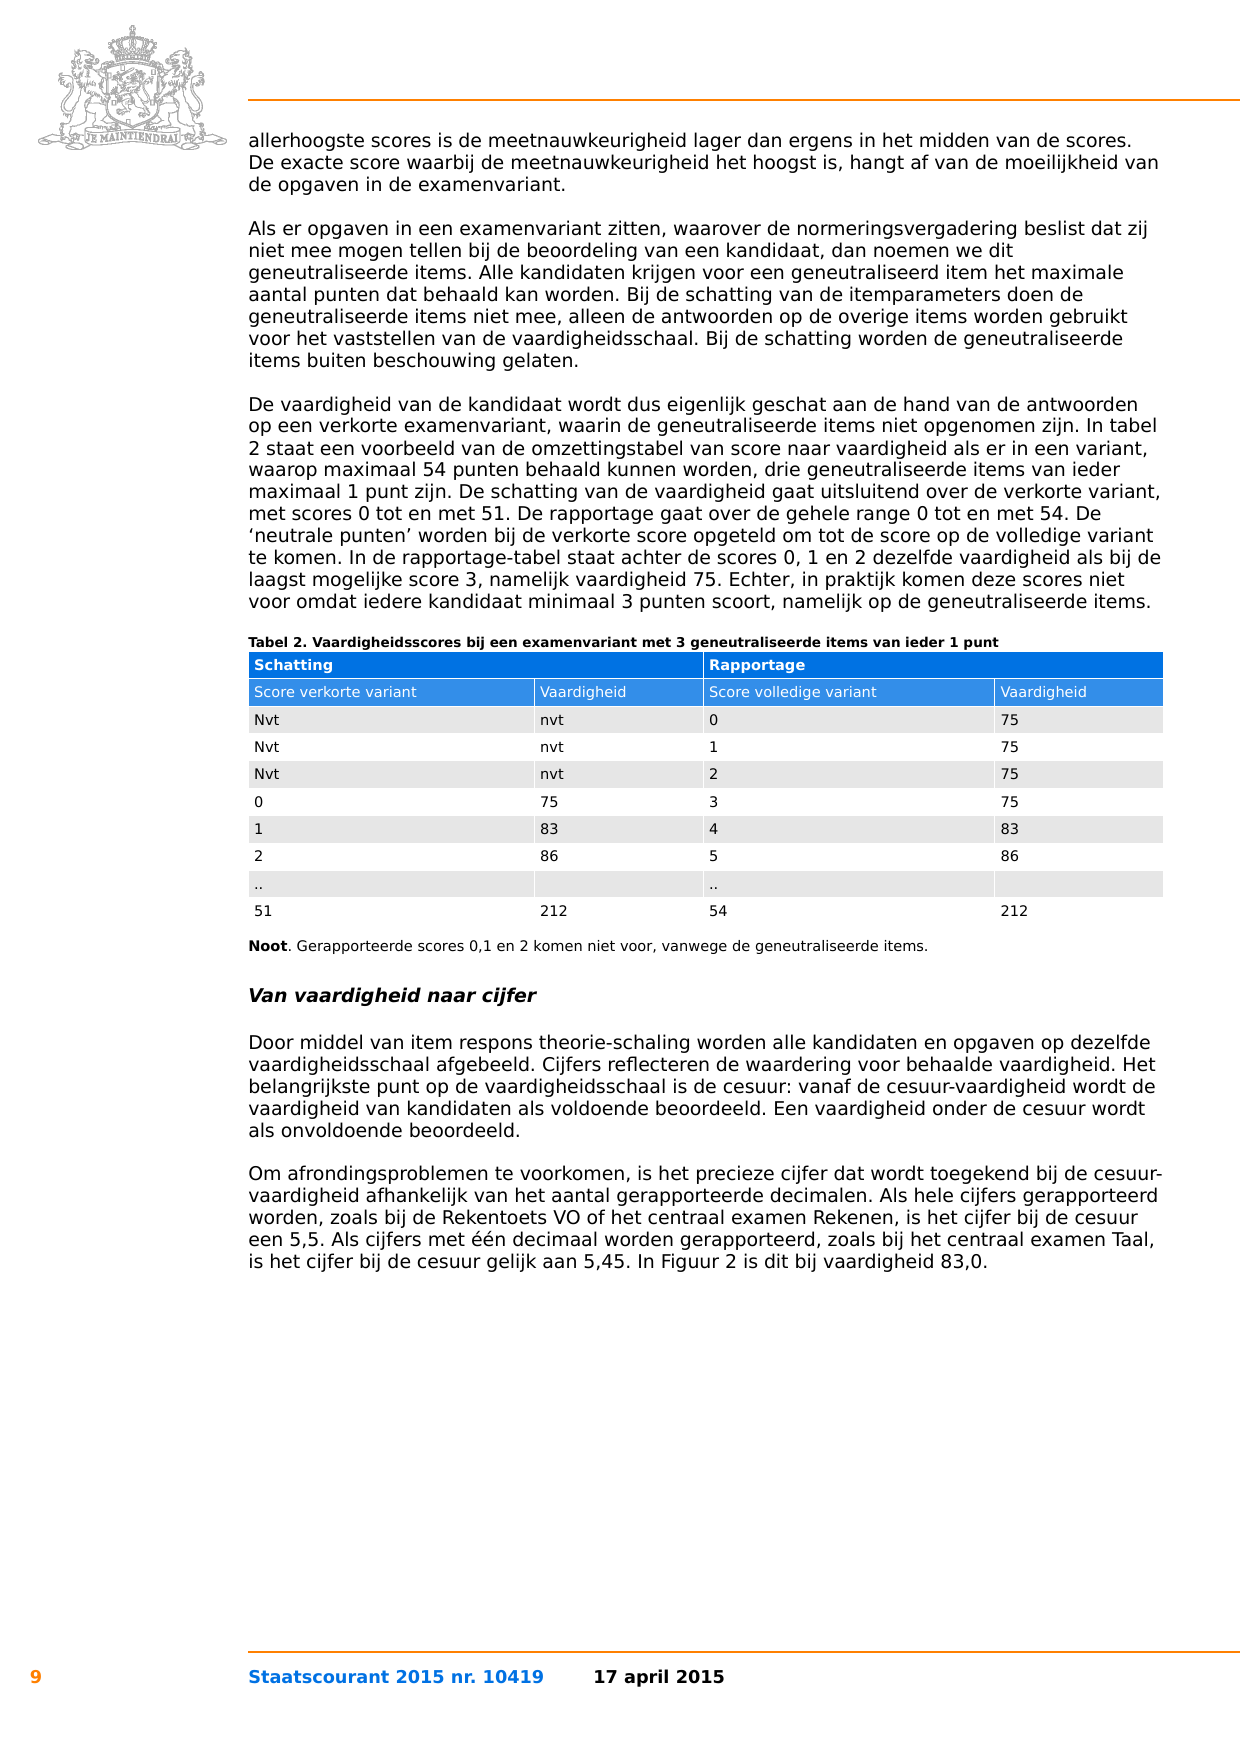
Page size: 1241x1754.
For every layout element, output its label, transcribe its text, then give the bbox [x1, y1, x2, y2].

table_cell nvt [535, 707, 703, 733]
table_cell nvt [535, 734, 703, 760]
table_cell 1 [704, 734, 994, 760]
table_cell .. [704, 871, 994, 897]
table_cell 75 [995, 789, 1163, 815]
table_cell 54 [704, 899, 994, 925]
table_cell [995, 871, 1163, 897]
table_cell 83 [535, 816, 703, 843]
table_cell Vaardigheid [995, 679, 1163, 706]
table_cell .. [249, 871, 534, 897]
table_header Tabel 2. Vaardigheidsscores bij een examenvariant met 3 geneutraliseerde items van ieder 1 punt [248, 635, 1163, 651]
table_cell Rapportage [704, 652, 1163, 678]
table_cell 2 [249, 844, 534, 870]
table_cell Nvt [249, 761, 534, 788]
table_cell Noot. Gerapporteerde scores 0,1 en 2 komen niet voor, vanwege de geneutraliseerde items. [248, 926, 1163, 954]
picture [38, 25, 227, 150]
table_cell Score volledige variant [704, 679, 994, 706]
table_cell [535, 871, 703, 897]
table_cell 1 [249, 816, 534, 843]
text allerhoogste scores is de meetnauwkeurigheid lager dan ergens in het midden van de scores. De exacte score waarbij de meetnauwkeurigheid het hoogst is, hangt af van de moeilijkheid van de opgaven in de examenvariant. [248, 130, 1163, 196]
table_cell nvt [535, 761, 703, 788]
table_cell 75 [995, 734, 1163, 760]
table_cell 86 [535, 844, 703, 870]
table_cell 51 [249, 899, 534, 925]
table_cell 83 [995, 816, 1163, 843]
table_cell 75 [535, 789, 703, 815]
table_cell 4 [704, 816, 994, 843]
table_cell Nvt [249, 734, 534, 760]
table_cell Nvt [249, 707, 534, 733]
text Als er opgaven in een examenvariant zitten, waarover de normeringsvergadering beslist dat zij niet mee mogen tellen bij de beoordeling van een kandidaat, dan noemen we dit geneutraliseerde items. Alle kandidaten krijgen voor een geneutraliseerd item het maximale aantal punten dat behaald kan worden. Bij de schatting van de itemparameters doen de geneutraliseerde items niet mee, alleen de antwoorden op de overige items worden gebruikt voor het vaststellen van de vaardigheidsschaal. Bij de schatting worden de geneutraliseerde items buiten beschouwing gelaten. [248, 218, 1163, 372]
table_cell 212 [995, 899, 1163, 925]
table_cell 3 [704, 789, 994, 815]
table_cell 0 [704, 707, 994, 733]
table_cell 5 [704, 844, 994, 870]
table_cell 75 [995, 761, 1163, 788]
table_cell 75 [995, 707, 1163, 733]
table_cell Vaardigheid [535, 679, 703, 706]
table_cell 86 [995, 844, 1163, 870]
text Om afrondingsproblemen te voorkomen, is het precieze cijfer dat wordt toegekend bij de cesuur-vaardigheid afhankelijk van het aantal gerapporteerde decimalen. Als hele cijfers gerapporteerd worden, zoals bij de Rekentoets VO of het centraal examen Rekenen, is het cijfer bij de cesuur een 5,5. Als cijfers met één decimaal worden gerapporteerd, zoals bij het centraal examen Taal, is het cijfer bij de cesuur gelijk aan 5,45. In Figuur 2 is dit bij vaardigheid 83,0. [248, 1163, 1163, 1273]
text De vaardigheid van de kandidaat wordt dus eigenlijk geschat aan de hand van de antwoorden op een verkorte examenvariant, waarin de geneutraliseerde items niet opgenomen zijn. In tabel 2 staat een voorbeeld van de omzettingstabel van score naar vaardigheid als er in een variant, waarop maximaal 54 punten behaald kunnen worden, drie geneutraliseerde items van ieder maximaal 1 punt zijn. De schatting van de vaardigheid gaat uitsluitend over de verkorte variant, met scores 0 tot en met 51. De rapportage gaat over de gehele range 0 tot en met 54. De ‘neutrale punten’ worden bij de verkorte score opgeteld om tot de score op de volledige variant te komen. In de rapportage-tabel staat achter de scores 0, 1 en 2 dezelfde vaardigheid als bij de laagst mogelijke score 3, namelijk vaardigheid 75. Echter, in praktijk komen deze scores niet voor omdat iedere kandidaat minimaal 3 punten scoort, namelijk op de geneutraliseerde items. [248, 393, 1163, 613]
subtitle Van vaardigheid naar cijfer [248, 984, 1163, 1007]
table_cell 2 [704, 761, 994, 788]
text Door middel van item respons theorie-schaling worden alle kandidaten en opgaven op dezelfde vaardigheidsschaal afgebeeld. Cijfers reflecteren de waardering voor behaalde vaardigheid. Het belangrijkste punt op de vaardigheidsschaal is de cesuur: vanaf de cesuur-vaardigheid wordt de vaardigheid van kandidaten als voldoende beoordeeld. Een vaardigheid onder de cesuur wordt als onvoldoende beoordeeld. [248, 1032, 1163, 1141]
table_cell Schatting [249, 652, 703, 678]
table_cell 0 [249, 789, 534, 815]
table_cell Score verkorte variant [249, 679, 534, 706]
table_cell 212 [535, 899, 703, 925]
